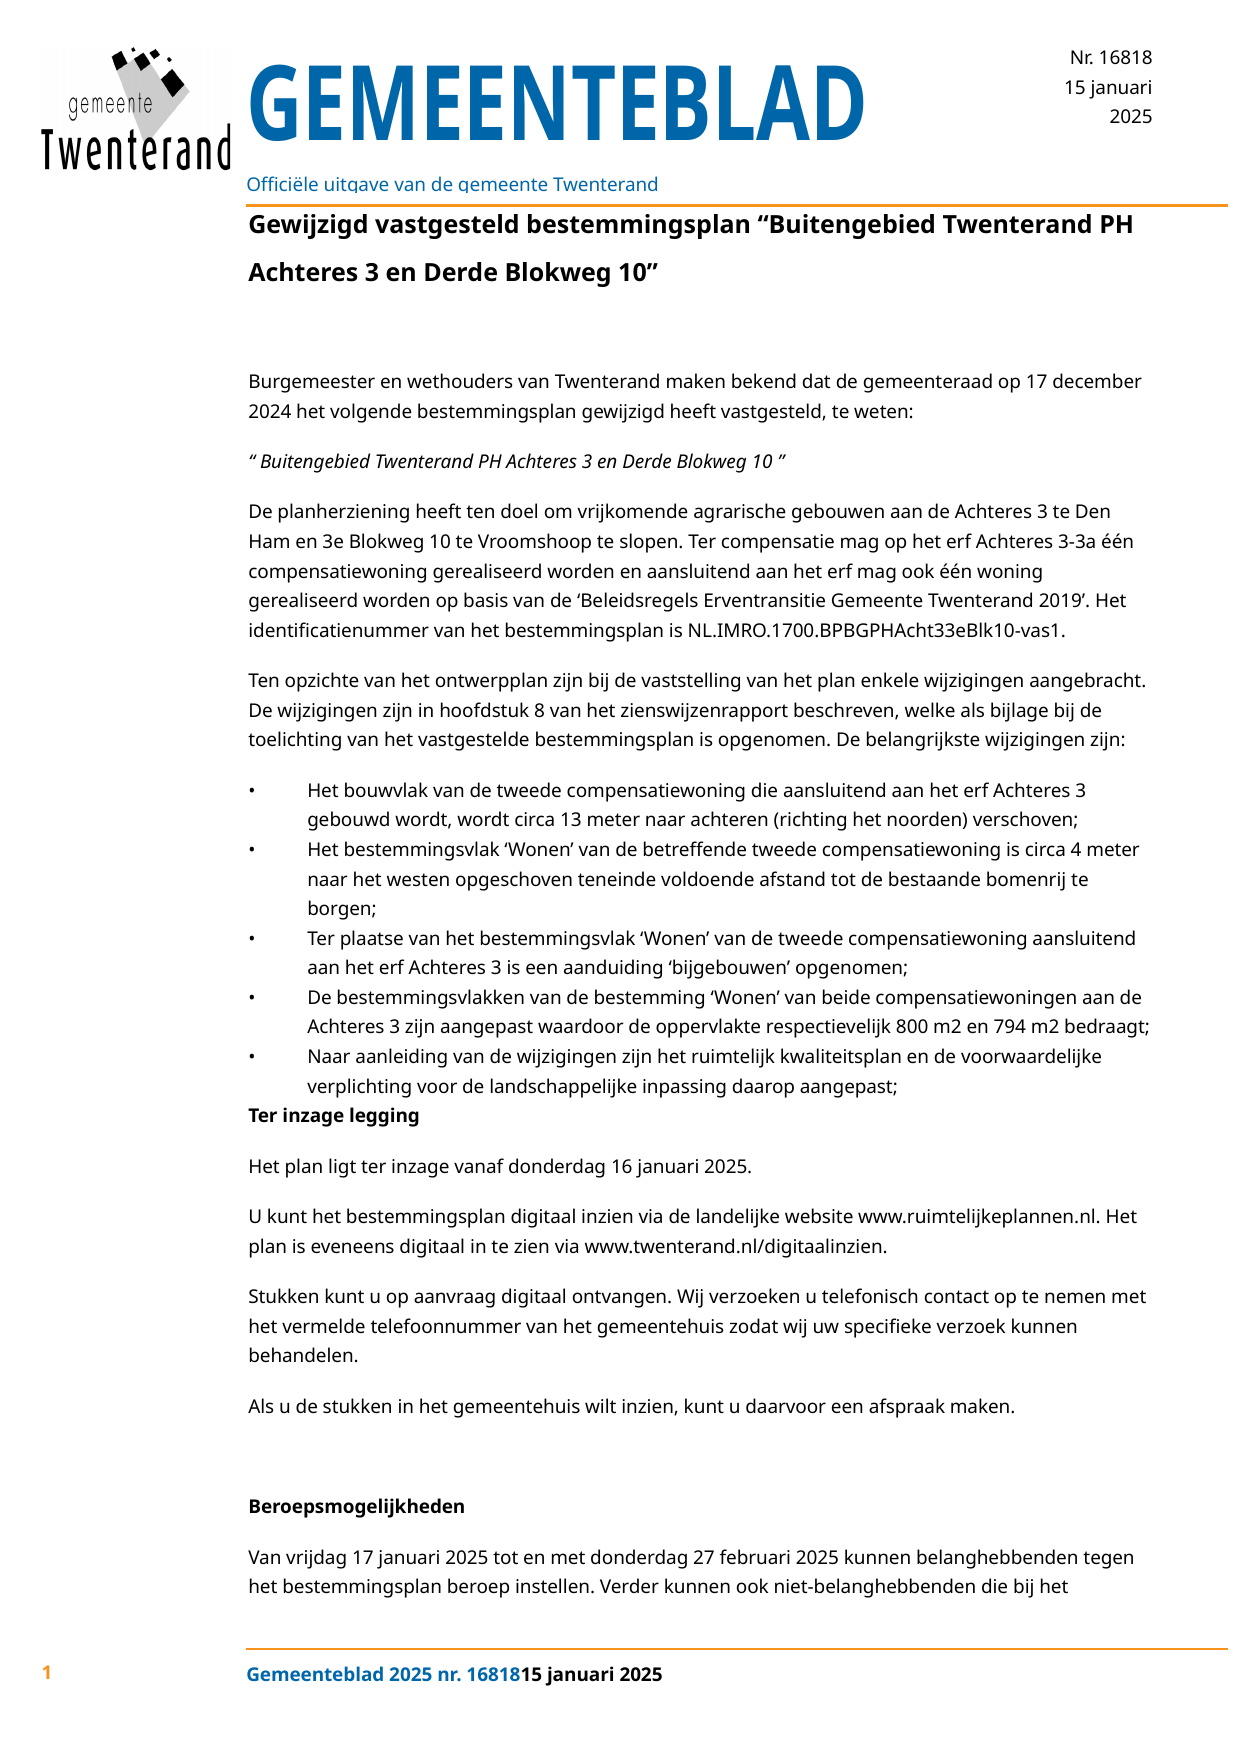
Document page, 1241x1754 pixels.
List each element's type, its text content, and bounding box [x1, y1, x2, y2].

list Ter plaatse van het bestemmingsvlak ‘Wonen’ van de tweede compensatiewoning aansluitend aan het erf Achteres 3 is een aanduiding ‘bijgebouwen’ opgenomen; [248, 925, 1152, 980]
list Het bouwvlak van de tweede compensatiewoning die aansluitend aan het erf Achteres 3 gebouwd wordt, wordt circa 13 meter naar achteren (richting het noorden) verschoven; [248, 777, 1152, 832]
text Burgemeester en wethouders van Twenterand maken bekend dat de gemeenteraad op 17 december 2024 het volgende bestemmingsplan gewijzigd heeft vastgesteld, te weten: [248, 368, 1152, 424]
text “ Buitengebied Twenterand PH Achteres 3 en Derde Blokweg 10 ” [248, 448, 1152, 474]
text U kunt het bestemmingsplan digitaal inzien via de landelijke website www.ruimtelijkeplannen.nl. Het plan is eveneens digitaal in te zien via www.twenterand.nl/digitaalinzien. [248, 1203, 1152, 1259]
text Als u de stukken in het gemeentehuis wilt inzien, kunt u daarvoor een afspraak maken. [248, 1393, 1152, 1419]
text Gewijzigd vastgesteld bestemmingsplan “Buitengebied Twenterand PH Achteres 3 en Derde Blokweg 10” [248, 207, 1152, 288]
list De bestemmingsvlakken van de bestemming ‘Wonen’ van beide compensatiewoningen aan de Achteres 3 zijn aangepast waardoor de oppervlakte respectievelijk 800 m2 en 794 m2 bedraagt; [248, 984, 1152, 1039]
text Stukken kunt u op aanvraag digitaal ontvangen. Wij verzoeken u telefonisch contact op te nemen met het vermelde telefoonnummer van het gemeentehuis zodat wij uw specifieke verzoek kunnen behandelen. [248, 1283, 1152, 1368]
text De planherziening heeft ten doel om vrijkomende agrarische gebouwen aan de Achteres 3 te Den Ham en 3e Blokweg 10 te Vroomshoop te slopen. Ter compensatie mag op het erf Achteres 3-3a één compensatiewoning gerealiseerd worden en aansluitend aan het erf mag ook één woning gerealiseerd worden op basis van de ‘Beleidsregels Erventransitie Gemeente Twenterand 2019’. Het identificatienummer van het bestemmingsplan is NL.IMRO.1700.BPBGPHAcht33eBlk10-vas1. [248, 499, 1152, 643]
text Het plan ligt ter inzage vanaf donderdag 16 januari 2025. [248, 1153, 1152, 1179]
text Van vrijdag 17 januari 2025 tot en met donderdag 27 februari 2025 kunnen belanghebbenden tegen het bestemmingsplan beroep instellen. Verder kunnen ook niet-belanghebbenden die bij het [248, 1544, 1152, 1599]
text Ten opzichte van het ontwerpplan zijn bij de vaststelling van het plan enkele wijzigingen aangebracht. De wijzigingen zijn in hoofdstuk 8 van het zienswijzenrapport beschreven, welke als bijlage bij de toelichting van het vastgestelde bestemmingsplan is opgenomen. De belangrijkste wijzigingen zijn: [248, 667, 1152, 752]
picture [41, 47, 231, 172]
list Naar aanleiding van de wijzigingen zijn het ruimtelijk kwaliteitsplan en de voorwaardelijke verplichting voor de landschappelijke inpassing daarop aangepast; [248, 1043, 1152, 1099]
list Het bestemmingsvlak ‘Wonen’ van de betreffende tweede compensatiewoning is circa 4 meter naar het westen opgeschoven teneinde voldoende afstand tot de bestaande bomenrij te borgen; [248, 836, 1152, 921]
text Beroepsmogelijkheden [248, 1494, 1152, 1519]
text Ter inzage legging [248, 1102, 1152, 1128]
